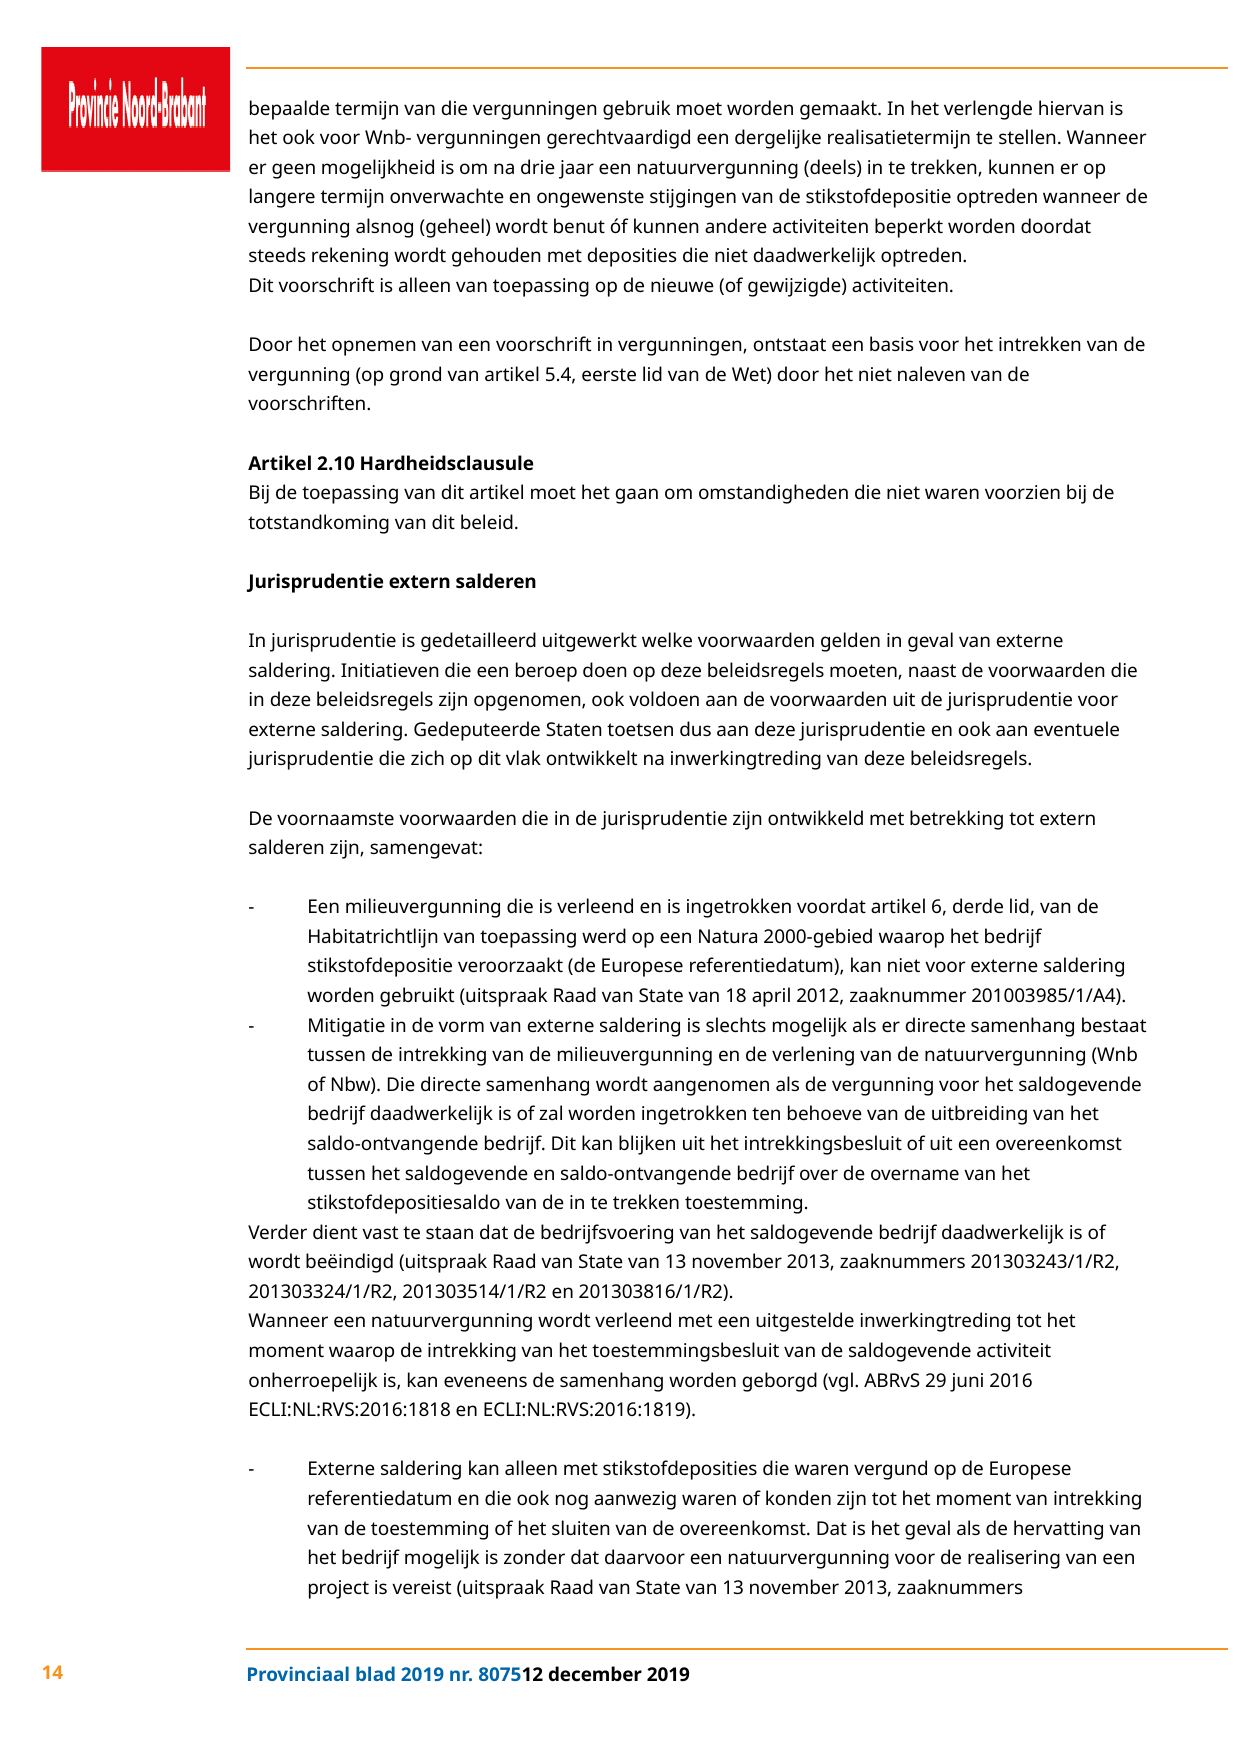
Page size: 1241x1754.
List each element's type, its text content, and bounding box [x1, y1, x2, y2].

list Mitigatie in de vorm van externe saldering is slechts mogelijk als er directe samenhang bestaat tussen de intrekking van de milieuvergunning en de verlening van de natuurvergunning (Wnb of Nbw). Die directe samenhang wordt aangenomen als de vergunning voor het saldogevende bedrijf daadwerkelijk is of zal worden ingetrokken ten behoeve van de uitbreiding van het saldo-ontvangende bedrijf. Dit kan blijken uit het intrekkingsbesluit of uit een overeenkomst tussen het saldogevende en saldo-ontvangende bedrijf over de overname van het stikstofdepositiesaldo van de in te trekken toestemming. [248, 1012, 1152, 1215]
text Bij de toepassing van dit artikel moet het gaan om omstandigheden die niet waren voorzien bij de totstandkoming van dit beleid. [248, 479, 1152, 535]
text De voornaamste voorwaarden die in de jurisprudentie zijn ontwikkeld met betrekking tot extern salderen zijn, samengevat: [248, 805, 1152, 860]
text Artikel 2.10 Hardheidsclausule [248, 450, 1152, 476]
text bepaalde termijn van die vergunningen gebruik moet worden gemaakt. In het verlengde hiervan is het ook voor Wnb- vergunningen gerechtvaardigd een dergelijke realisatietermijn te stellen. Wanneer er geen mogelijkheid is om na drie jaar een natuurvergunning (deels) in te trekken, kunnen er op langere termijn onverwachte en ongewenste stijgingen van de stikstofdepositie optreden wanneer de vergunning alsnog (geheel) wordt benut óf kunnen andere activiteiten beperkt worden doordat steeds rekening wordt gehouden met deposities die niet daadwerkelijk optreden. [248, 95, 1152, 268]
picture [41, 47, 231, 172]
list Externe saldering kan alleen met stikstofdeposities die waren vergund op de Europese referentiedatum en die ook nog aanwezig waren of konden zijn tot het moment van intrekking van de toestemming of het sluiten van de overeenkomst. Dat is het geval als de hervatting van het bedrijf mogelijk is zonder dat daarvoor een natuurvergunning voor de realisering van een project is vereist (uitspraak Raad van State van 13 november 2013, zaaknummers [248, 1456, 1152, 1600]
text Jurisprudentie extern salderen [248, 568, 1152, 594]
text Door het opnemen van een voorschrift in vergunningen, ontstaat een basis voor het intrekken van de vergunning (op grond van artikel 5.4, eerste lid van de Wet) door het niet naleven van de voorschriften. [248, 331, 1152, 416]
text In jurisprudentie is gedetailleerd uitgewerkt welke voorwaarden gelden in geval van externe saldering. Initiatieven die een beroep doen op deze beleidsregels moeten, naast de voorwaarden die in deze beleidsregels zijn opgenomen, ook voldoen aan de voorwaarden uit de jurisprudentie voor externe saldering. Gedeputeerde Staten toetsen dus aan deze jurisprudentie en ook aan eventuele jurisprudentie die zich op dit vlak ontwikkelt na inwerkingtreding van deze beleidsregels. [248, 627, 1152, 771]
text Verder dient vast te staan dat de bedrijfsvoering van het saldogevende bedrijf daadwerkelijk is of wordt beëindigd (uitspraak Raad van State van 13 november 2013, zaaknummers 201303243/1/R2, 201303324/1/R2, 201303514/1/R2 en 201303816/1/R2). [248, 1219, 1152, 1304]
text Dit voorschrift is alleen van toepassing op de nieuwe (of gewijzigde) activiteiten. [248, 272, 1152, 298]
list Een milieuvergunning die is verleend en is ingetrokken voordat artikel 6, derde lid, van de Habitatrichtlijn van toepassing werd op een Natura 2000-gebied waarop het bedrijf stikstofdepositie veroorzaakt (de Europese referentiedatum), kan niet voor externe saldering worden gebruikt (uitspraak Raad van State van 18 april 2012, zaaknummer 201003985/1/A4). [248, 893, 1152, 1008]
text Wanneer een natuurvergunning wordt verleend met een uitgestelde inwerkingtreding tot het moment waarop de intrekking van het toestemmingsbesluit van de saldogevende activiteit onherroepelijk is, kan eveneens de samenhang worden geborgd (vgl. ABRvS 29 juni 2016 ECLI:NL:RVS:2016:1818 en ECLI:NL:RVS:2016:1819). [248, 1308, 1152, 1422]
